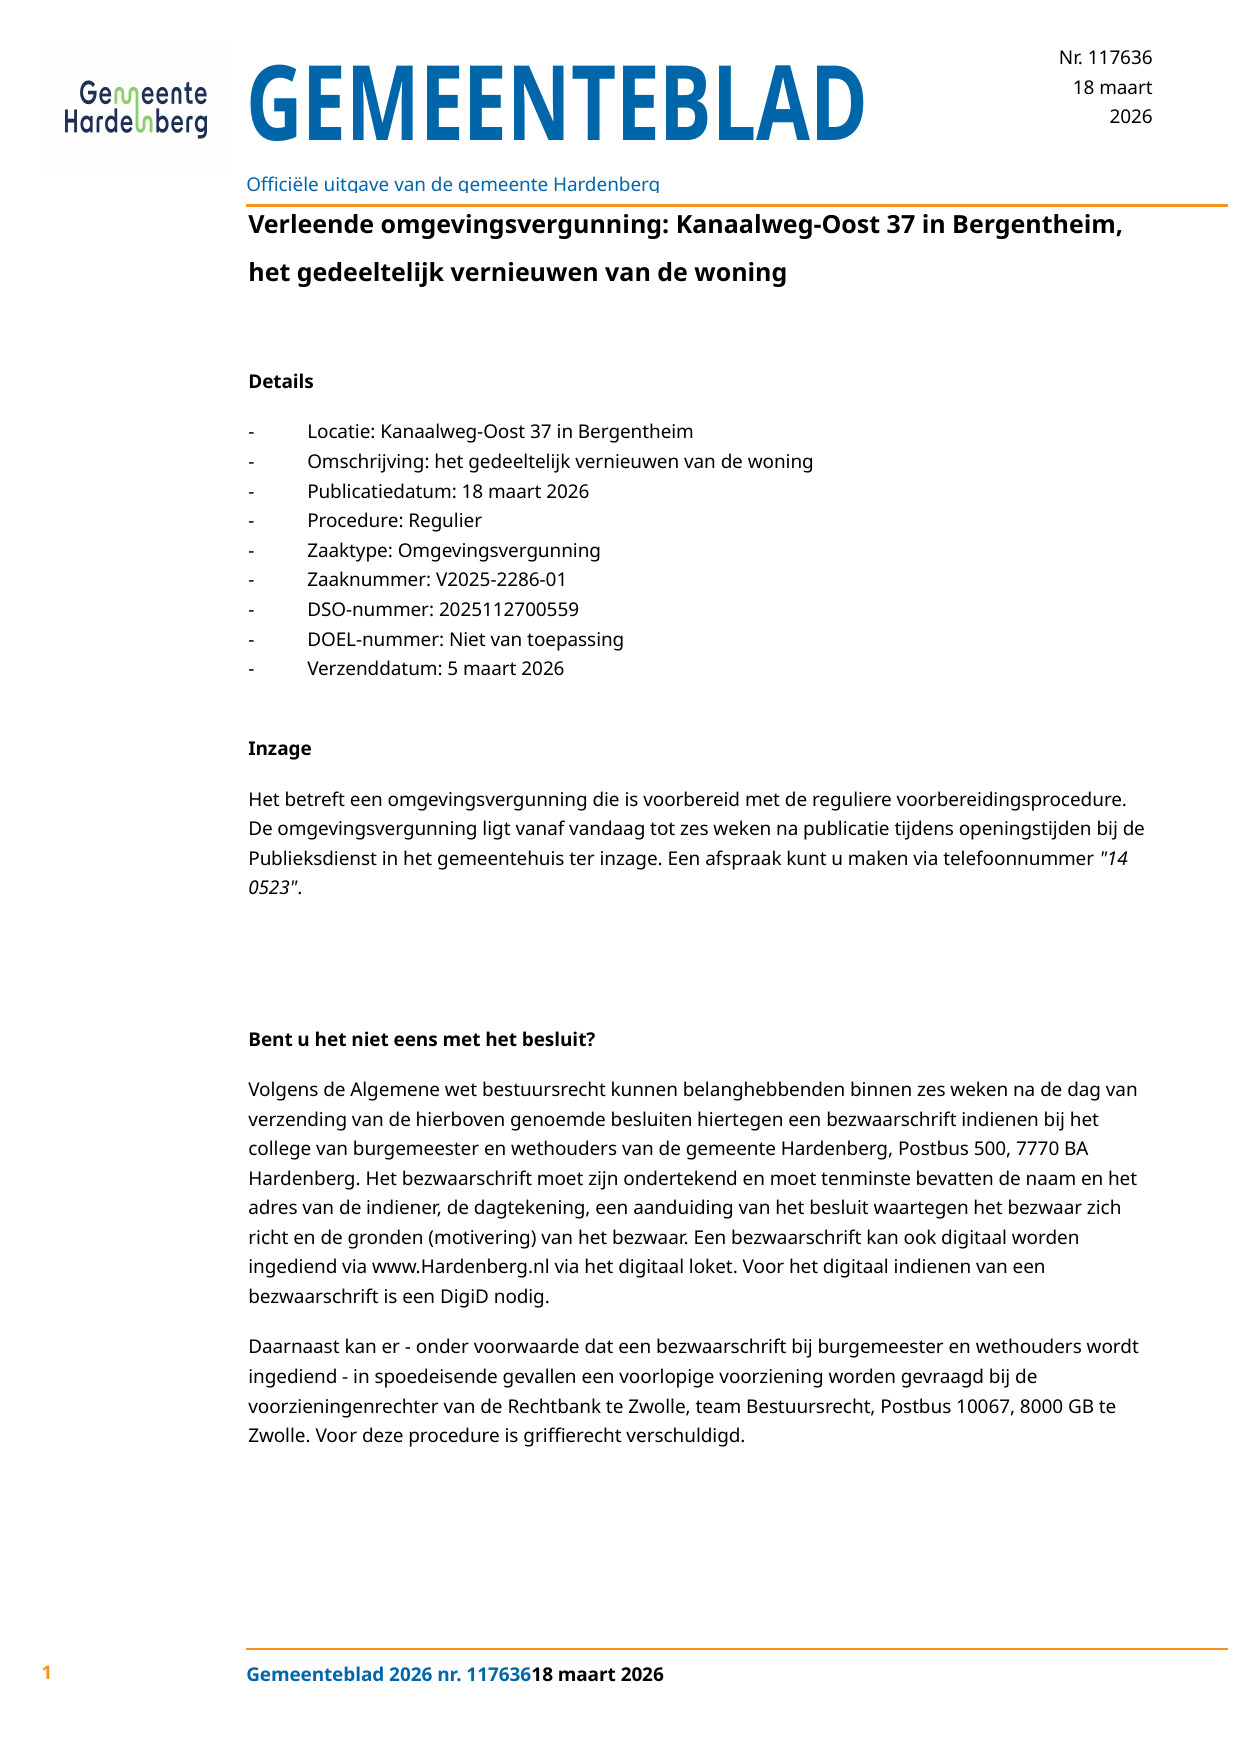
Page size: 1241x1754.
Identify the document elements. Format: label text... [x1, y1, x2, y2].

list Verzenddatum: 5 maart 2026 [248, 655, 1152, 681]
list Omschrijving: het gedeeltelijk vernieuwen van de woning [248, 448, 1152, 474]
text Bent u het niet eens met het besluit? [248, 1026, 1152, 1052]
list Zaaknummer: V2025-2286-01 [248, 567, 1152, 592]
picture [41, 47, 231, 172]
text Daarnaast kan er - onder voorwaarde dat een bezwaarschrift bij burgemeester en wethouders wordt ingediend - in spoedeisende gevallen een voorlopige voorziening worden gevraagd bij de voorzieningenrechter van de Rechtbank te Zwolle, team Bestuursrecht, Postbus 10067, 8000 GB te Zwolle. Voor deze procedure is griffierecht verschuldigd. [248, 1334, 1152, 1448]
list Locatie: Kanaalweg-Oost 37 in Bergentheim [248, 419, 1152, 444]
text Het betreft een omgevingsvergunning die is voorbereid met de reguliere voorbereidingsprocedure. De omgevingsvergunning ligt vanaf vandaag tot zes weken na publicatie tijdens openingstijden bij de Publieksdienst in het gemeentehuis ter inzage. Een afspraak kunt u maken via telefoonnummer "14 0523". [248, 786, 1152, 900]
text Volgens de Algemene wet bestuursrecht kunnen belanghebbenden binnen zes weken na de dag van verzending van de hierboven genoemde besluiten hiertegen een bezwaarschrift indienen bij het college van burgemeester en wethouders van de gemeente Hardenberg, Postbus 500, 7770 BA Hardenberg. Het bezwaarschrift moet zijn ondertekend en moet tenminste bevatten de naam en het adres van de indiener, de dagtekening, een aanduiding van het besluit waartegen het bezwaar zich richt en de gronden (motivering) van het bezwaar. Een bezwaarschrift kan ook digitaal worden ingediend via www.Hardenberg.nl via het digitaal loket. Voor het digitaal indienen van een bezwaarschrift is een DigiD nodig. [248, 1076, 1152, 1309]
list DSO-nummer: 2025112700559 [248, 596, 1152, 622]
text Verleende omgevingsvergunning: Kanaalweg-Oost 37 in Bergentheim, het gedeeltelijk vernieuwen van de woning [248, 207, 1152, 288]
list Publicatiedatum: 18 maart 2026 [248, 478, 1152, 504]
list Procedure: Regulier [248, 507, 1152, 533]
list DOEL-nummer: Niet van toepassing [248, 626, 1152, 652]
text Inzage [248, 735, 1152, 761]
list Zaaktype: Omgevingsvergunning [248, 537, 1152, 563]
text Details [248, 368, 1152, 394]
